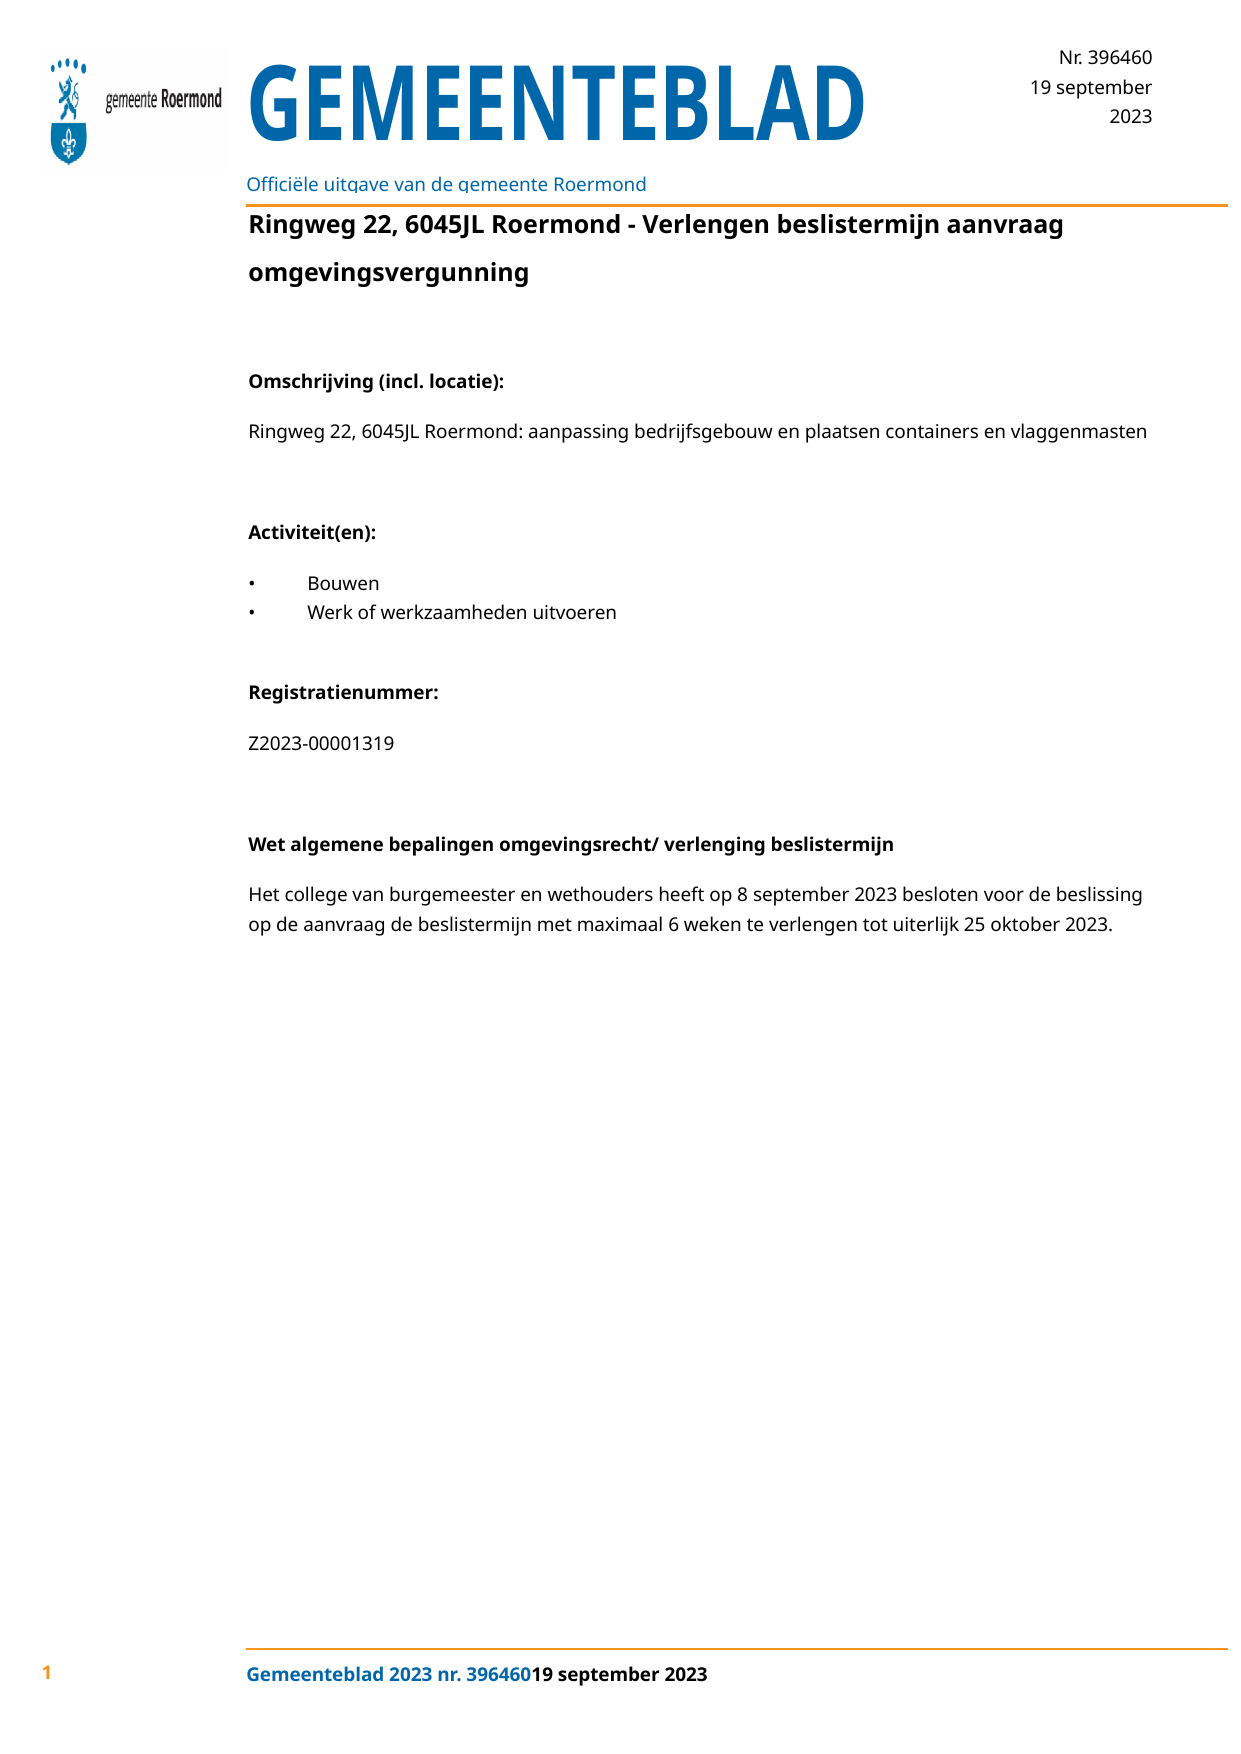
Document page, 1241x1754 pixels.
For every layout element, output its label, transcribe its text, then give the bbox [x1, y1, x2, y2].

text Wet algemene bepalingen omgevingsrecht/ verlenging beslistermijn [248, 831, 1152, 857]
picture [41, 47, 231, 172]
text Z2023-00001319 [248, 730, 1152, 756]
text Registratienummer: [248, 679, 1152, 705]
text Activiteit(en): [248, 519, 1152, 545]
text Het college van burgemeester en wethouders heeft op 8 september 2023 besloten voor de beslissing op de aanvraag de beslistermijn met maximaal 6 weken te verlengen tot uiterlijk 25 oktober 2023. [248, 881, 1152, 937]
text Omschrijving (incl. locatie): [248, 368, 1152, 394]
list Bouwen [248, 570, 1152, 596]
list Werk of werkzaamheden uitvoeren [248, 599, 1152, 625]
text Ringweg 22, 6045JL Roermond - Verlengen beslistermijn aanvraag omgevingsvergunning [248, 207, 1152, 288]
text Ringweg 22, 6045JL Roermond: aanpassing bedrijfsgebouw en plaatsen containers en vlaggenmasten [248, 419, 1152, 444]
